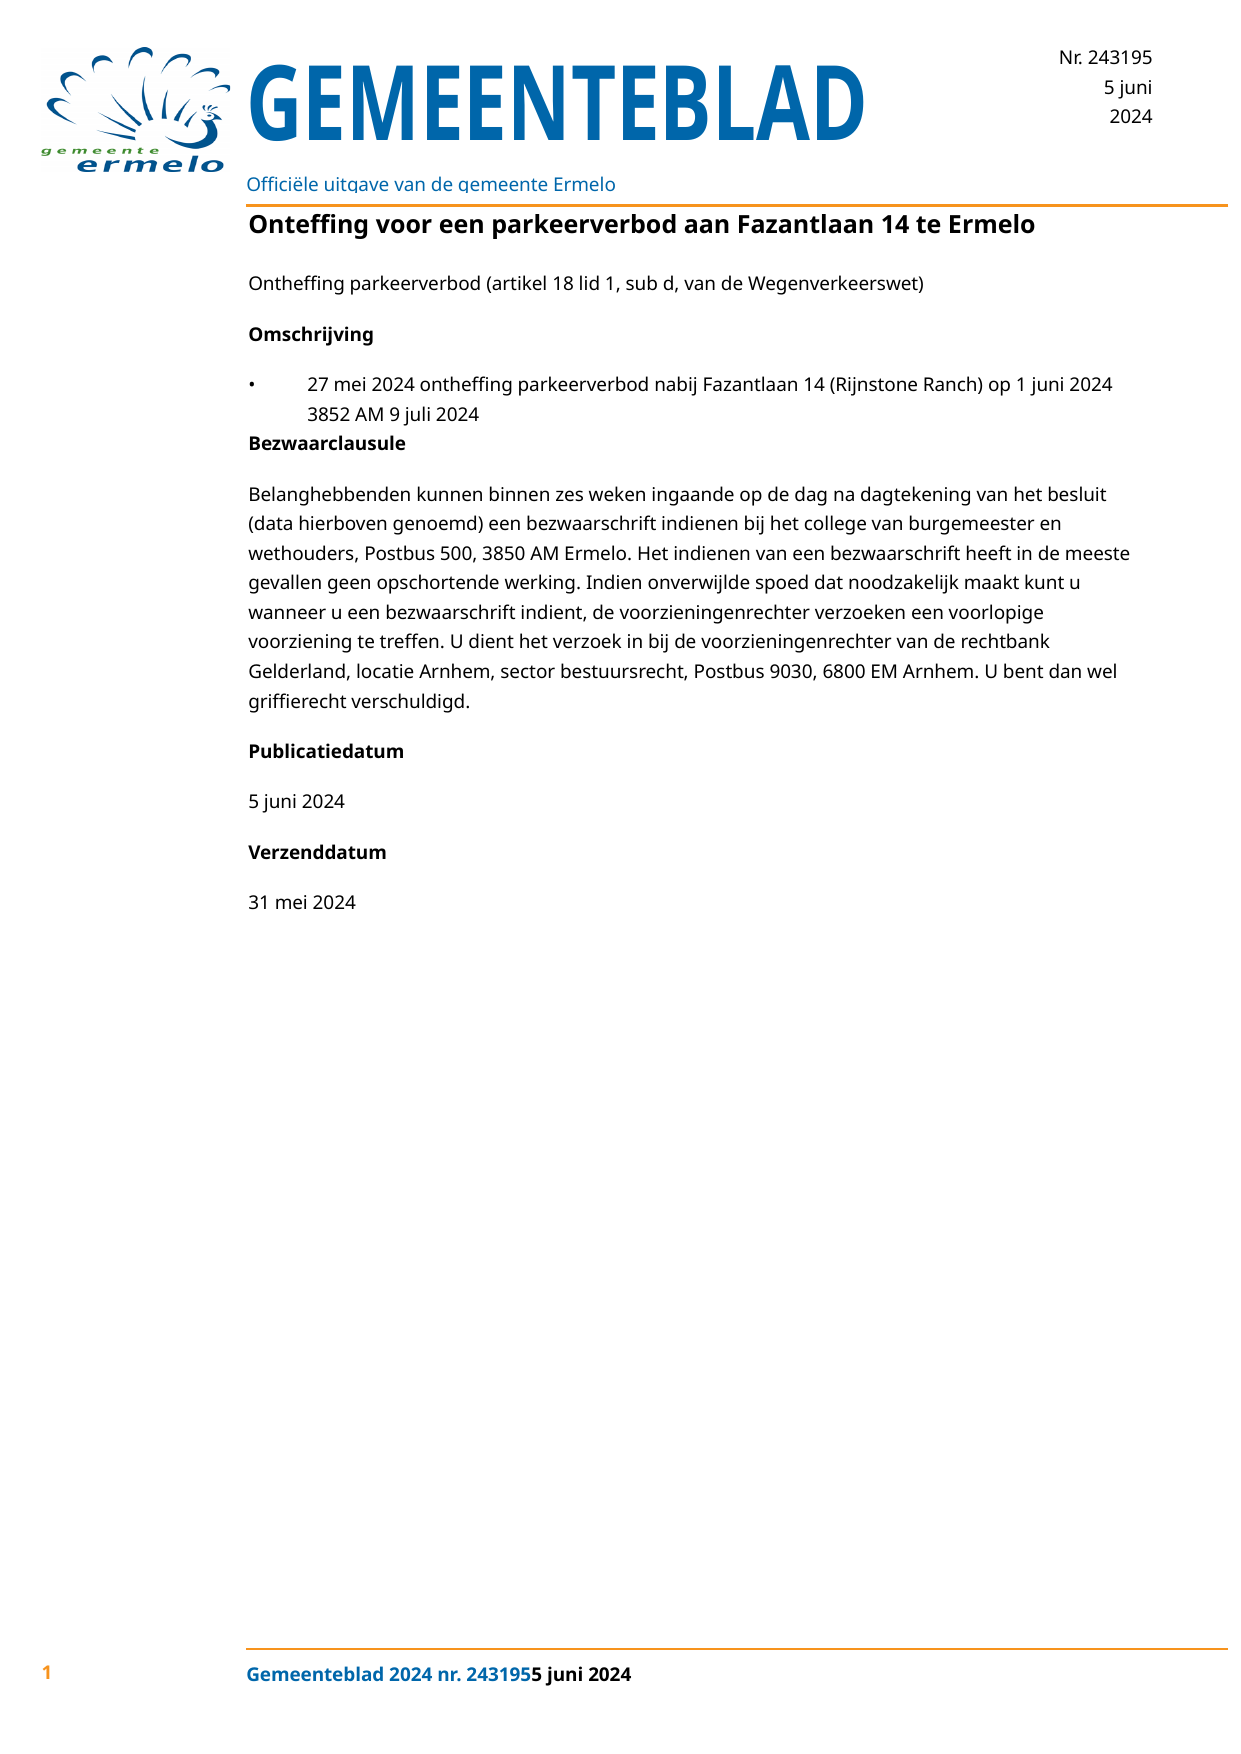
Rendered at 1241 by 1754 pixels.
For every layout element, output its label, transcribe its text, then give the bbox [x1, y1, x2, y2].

text Belanghebbenden kunnen binnen zes weken ingaande op de dag na dagtekening van het besluit (data hierboven genoemd) een bezwaarschrift indienen bij het college van burgemeester en wethouders, Postbus 500, 3850 AM Ermelo. Het indienen van een bezwaarschrift heeft in de meeste gevallen geen opschortende werking. Indien onverwijlde spoed dat noodzakelijk maakt kunt u wanneer u een bezwaarschrift indient, de voorzieningenrechter verzoeken een voorlopige voorziening te treffen. U dient het verzoek in bij de voorzieningenrechter van de rechtbank Gelderland, locatie Arnhem, sector bestuursrecht, Postbus 9030, 6800 EM Arnhem. U bent dan wel griffierecht verschuldigd. [248, 481, 1152, 713]
text Onteffing voor een parkeerverbod aan Fazantlaan 14 te Ermelo [248, 207, 1152, 241]
picture [41, 47, 231, 172]
text Publicatiedatum [248, 738, 1152, 764]
text Verzenddatum [248, 839, 1152, 865]
text 5 juni 2024 [248, 789, 1152, 814]
list 27 mei 2024 ontheffing parkeerverbod nabij Fazantlaan 14 (Rijnstone Ranch) op 1 juni 2024 3852 AM 9 juli 2024 [248, 371, 1152, 426]
text Omschrijving [248, 321, 1152, 346]
text 31 mei 2024 [248, 889, 1152, 915]
text Ontheffing parkeerverbod (artikel 18 lid 1, sub d, van de Wegenverkeerswet) [248, 270, 1152, 296]
text Bezwaarclausule [248, 430, 1152, 456]
